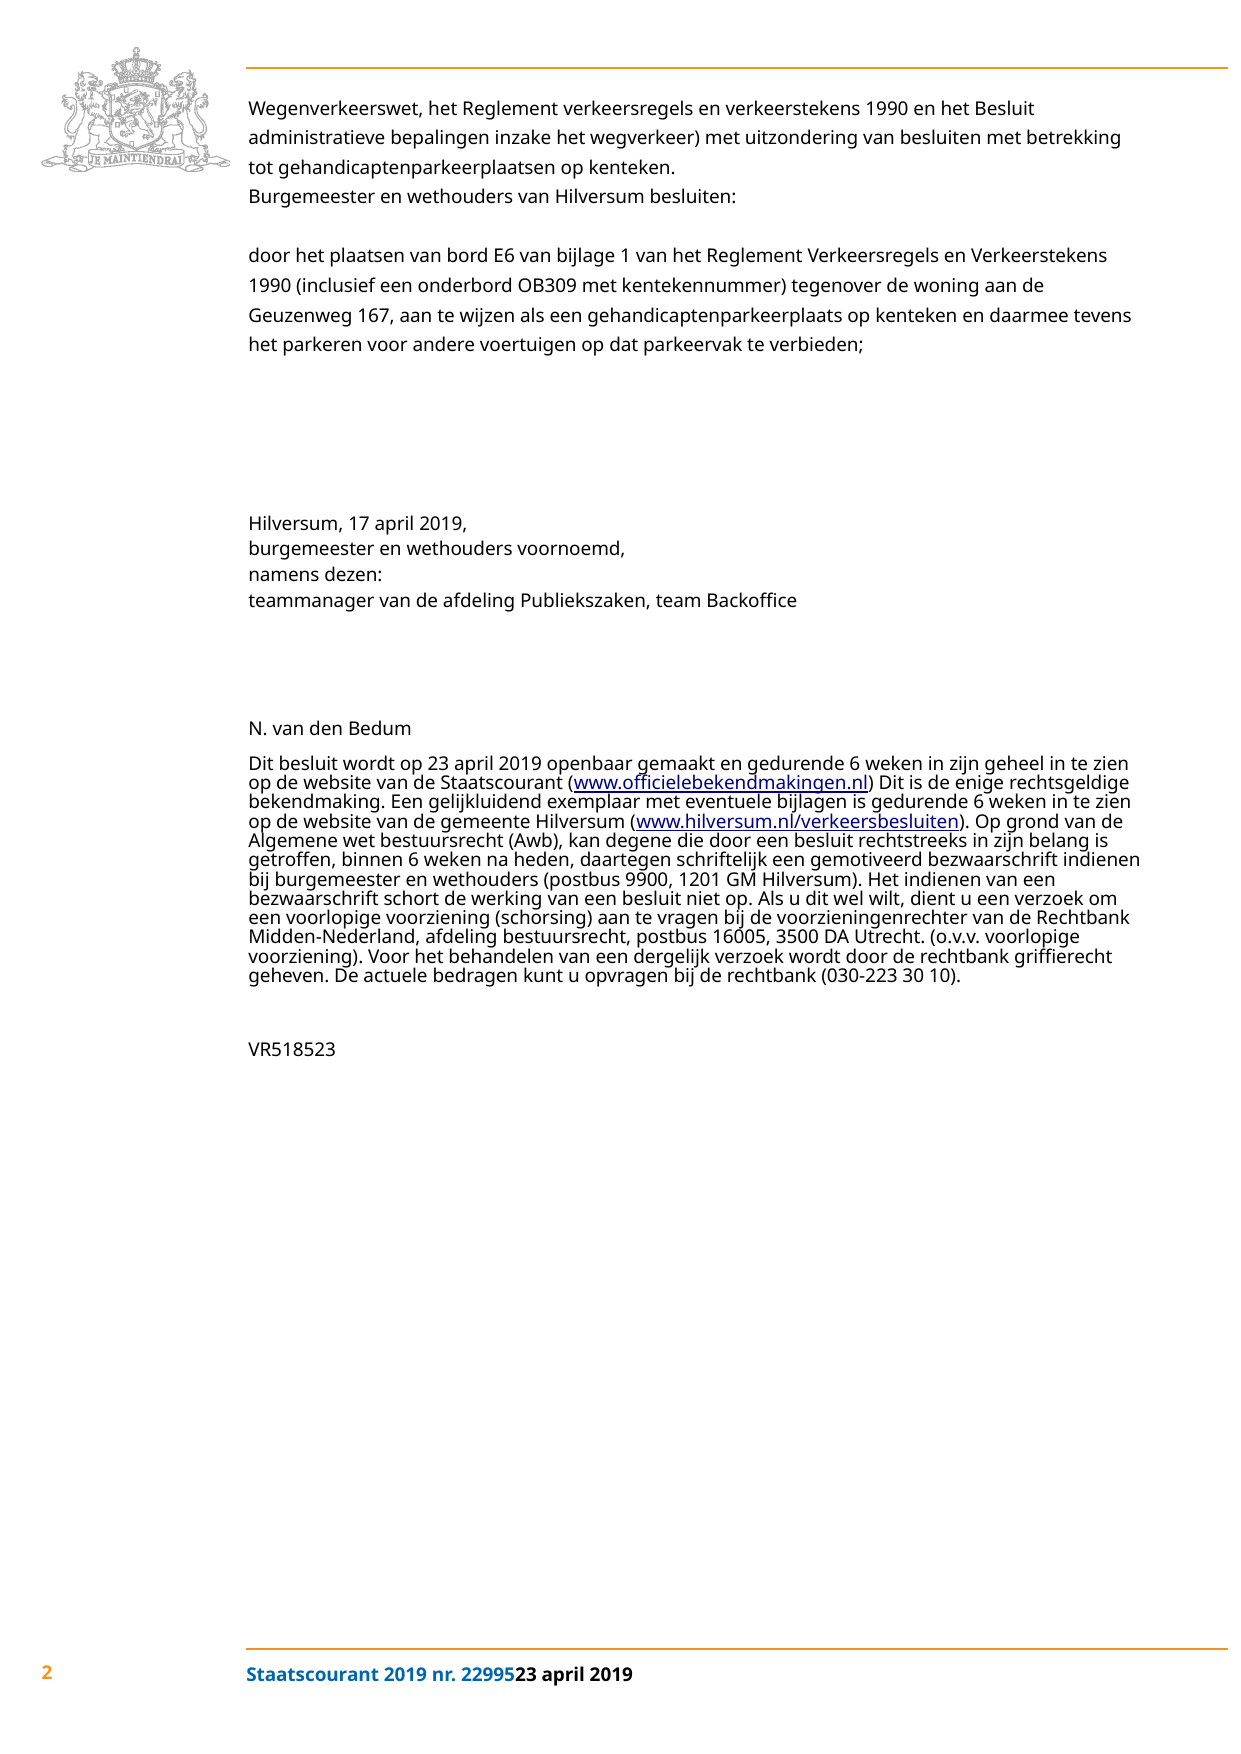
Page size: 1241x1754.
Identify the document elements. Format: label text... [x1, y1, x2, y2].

text N. van den Bedum [248, 716, 1152, 741]
text Burgemeester en wethouders van Hilversum besluiten: [248, 183, 1152, 209]
text burgemeester en wethouders voornoemd, [248, 535, 1152, 561]
text VR518523 [248, 1041, 1152, 1060]
text namens dezen: [248, 561, 1152, 587]
text Dit besluit wordt op 23 april 2019 openbaar gemaakt en gedurende 6 weken in zijn geheel in te zien op de website van de Staatscourant (www.officielebekendmakingen.nl) Dit is de enige rechtsgeldige bekendmaking. Een gelijkluidend exemplaar met eventuele bijlagen is gedurende 6 weken in te zien op de website van de gemeente Hilversum (www.hilversum.nl/verkeersbesluiten). Op grond van de Algemene wet bestuursrecht (Awb), kan degene die door een besluit rechtstreeks in zijn belang is getroffen, binnen 6 weken na heden, daartegen schriftelijk een gemotiveerd bezwaarschrift indienen bij burgemeester en wethouders (postbus 9900, 1201 GM Hilversum). Het indienen van een bezwaarschrift schort de werking van een besluit niet op. Als u dit wel wilt, dient u een verzoek om een voorlopige voorziening (schorsing) aan te vragen bij de voorzieningenrechter van de Rechtbank Midden-Nederland, afdeling bestuursrecht, postbus 16005, 3500 DA Utrecht. (o.v.v. voorlopige voorziening). Voor het behandelen van een dergelijk verzoek wordt door de rechtbank griffierecht geheven. De actuele bedragen kunt u opvragen bij de rechtbank (030-223 30 10). [248, 755, 1152, 986]
text teammanager van de afdeling Publiekszaken, team Backoffice [248, 587, 1152, 613]
picture [41, 47, 231, 172]
text door het plaatsen van bord E6 van bijlage 1 van het Reglement Verkeersregels en Verkeerstekens 1990 (inclusief een onderbord OB309 met kentekennummer) tegenover de woning aan de Geuzenweg 167, aan te wijzen als een gehandicaptenparkeerplaats op kenteken en daarmee tevens het parkeren voor andere voertuigen op dat parkeervak te verbieden; [248, 243, 1152, 357]
text Hilversum, 17 april 2019, [248, 510, 1152, 535]
text Wegenverkeerswet, het Reglement verkeersregels en verkeerstekens 1990 en het Besluit administratieve bepalingen inzake het wegverkeer) met uitzondering van besluiten met betrekking tot gehandicaptenparkeerplaatsen op kenteken. [248, 95, 1152, 180]
